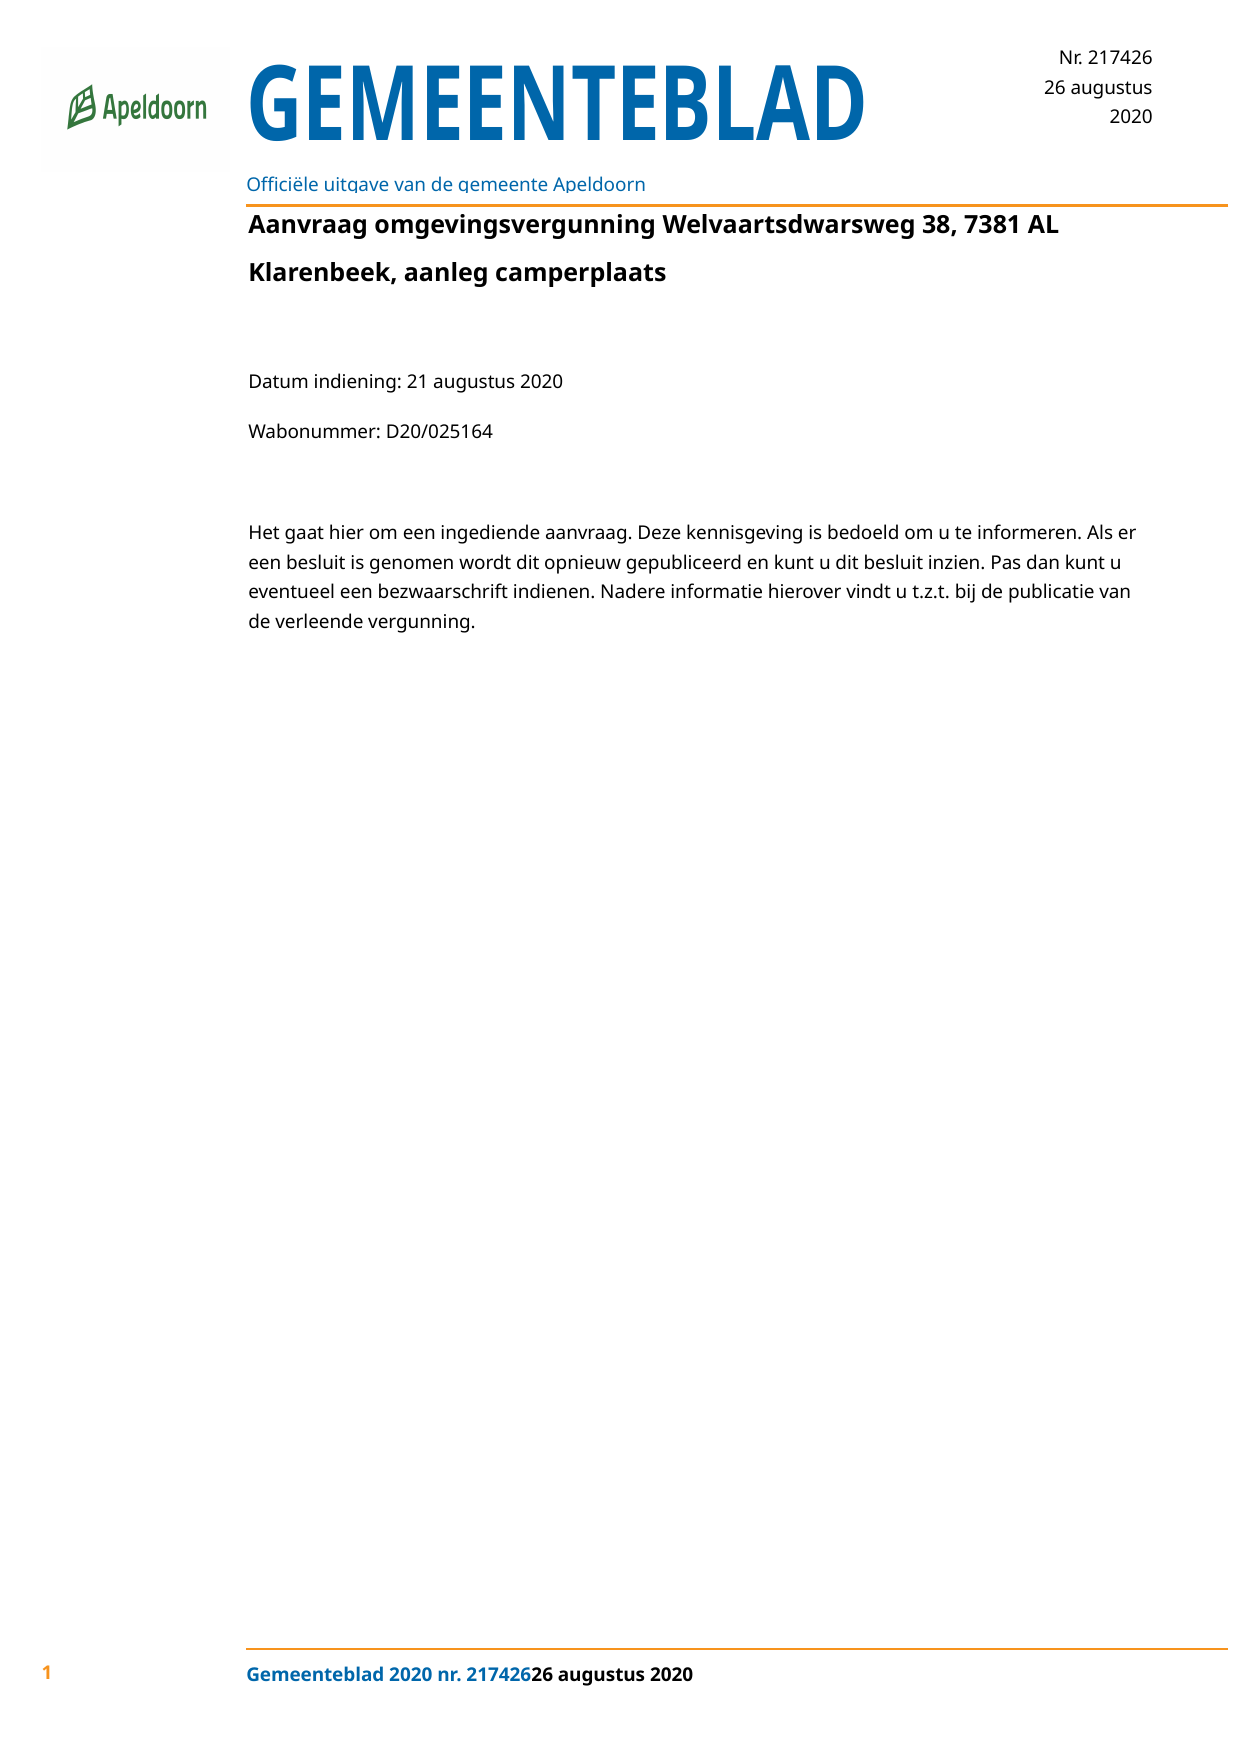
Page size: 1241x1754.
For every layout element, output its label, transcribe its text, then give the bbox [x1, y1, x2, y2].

text Het gaat hier om een ingediende aanvraag. Deze kennisgeving is bedoeld om u te informeren. Als er een besluit is genomen wordt dit opnieuw gepubliceerd en kunt u dit besluit inzien. Pas dan kunt u eventueel een bezwaarschrift indienen. Nadere informatie hierover vindt u t.z.t. bij de publicatie van de verleende vergunning. [248, 519, 1152, 634]
text Aanvraag omgevingsvergunning Welvaartsdwarsweg 38, 7381 AL Klarenbeek, aanleg camperplaats [248, 207, 1152, 288]
picture [41, 47, 231, 172]
text Wabonummer: D20/025164 [248, 419, 1152, 444]
text Datum indiening: 21 augustus 2020 [248, 368, 1152, 394]
